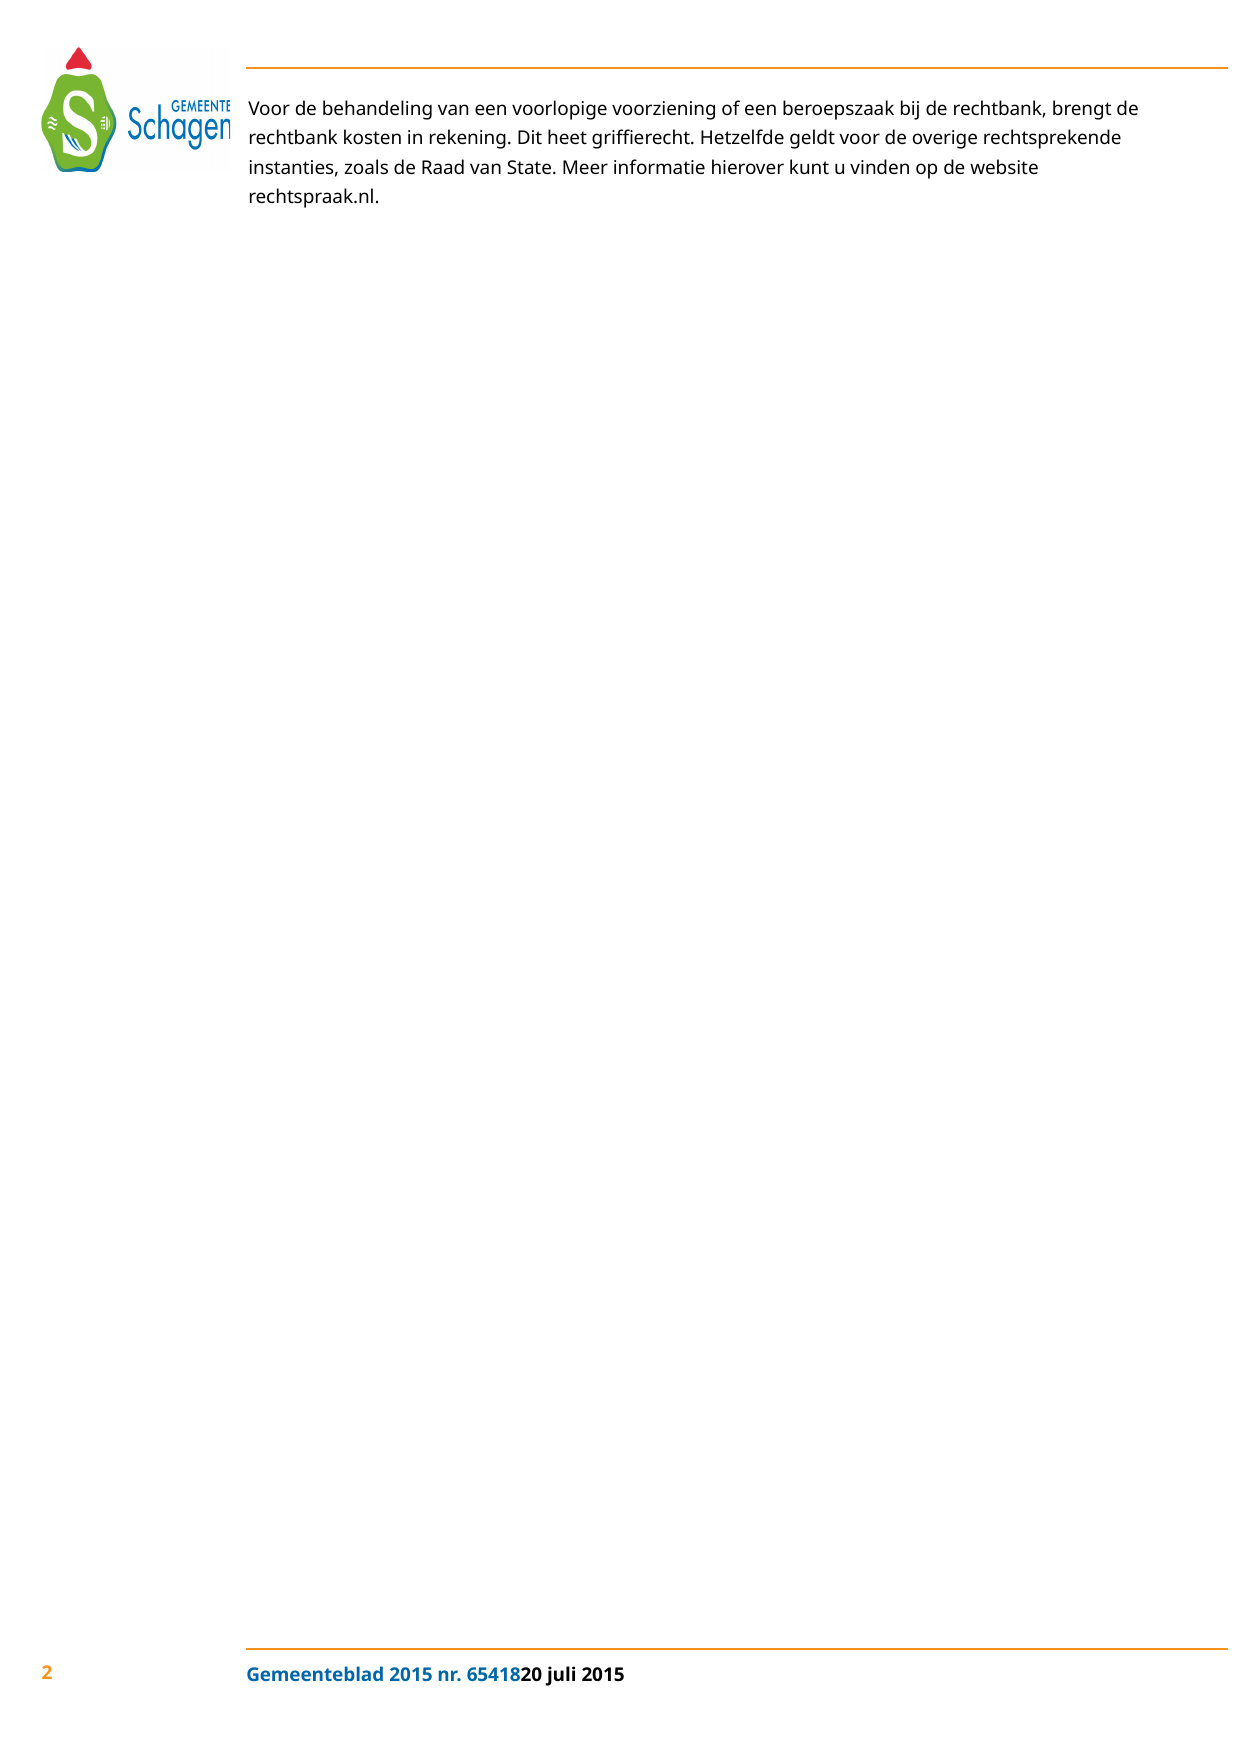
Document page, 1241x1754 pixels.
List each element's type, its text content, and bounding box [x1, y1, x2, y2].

picture [41, 47, 231, 172]
text Voor de behandeling van een voorlopige voorziening of een beroepszaak bij de rechtbank, brengt de rechtbank kosten in rekening. Dit heet griffierecht. Hetzelfde geldt voor de overige rechtsprekende instanties, zoals de Raad van State. Meer informatie hierover kunt u vinden op de website rechtspraak.nl. [248, 95, 1152, 209]
